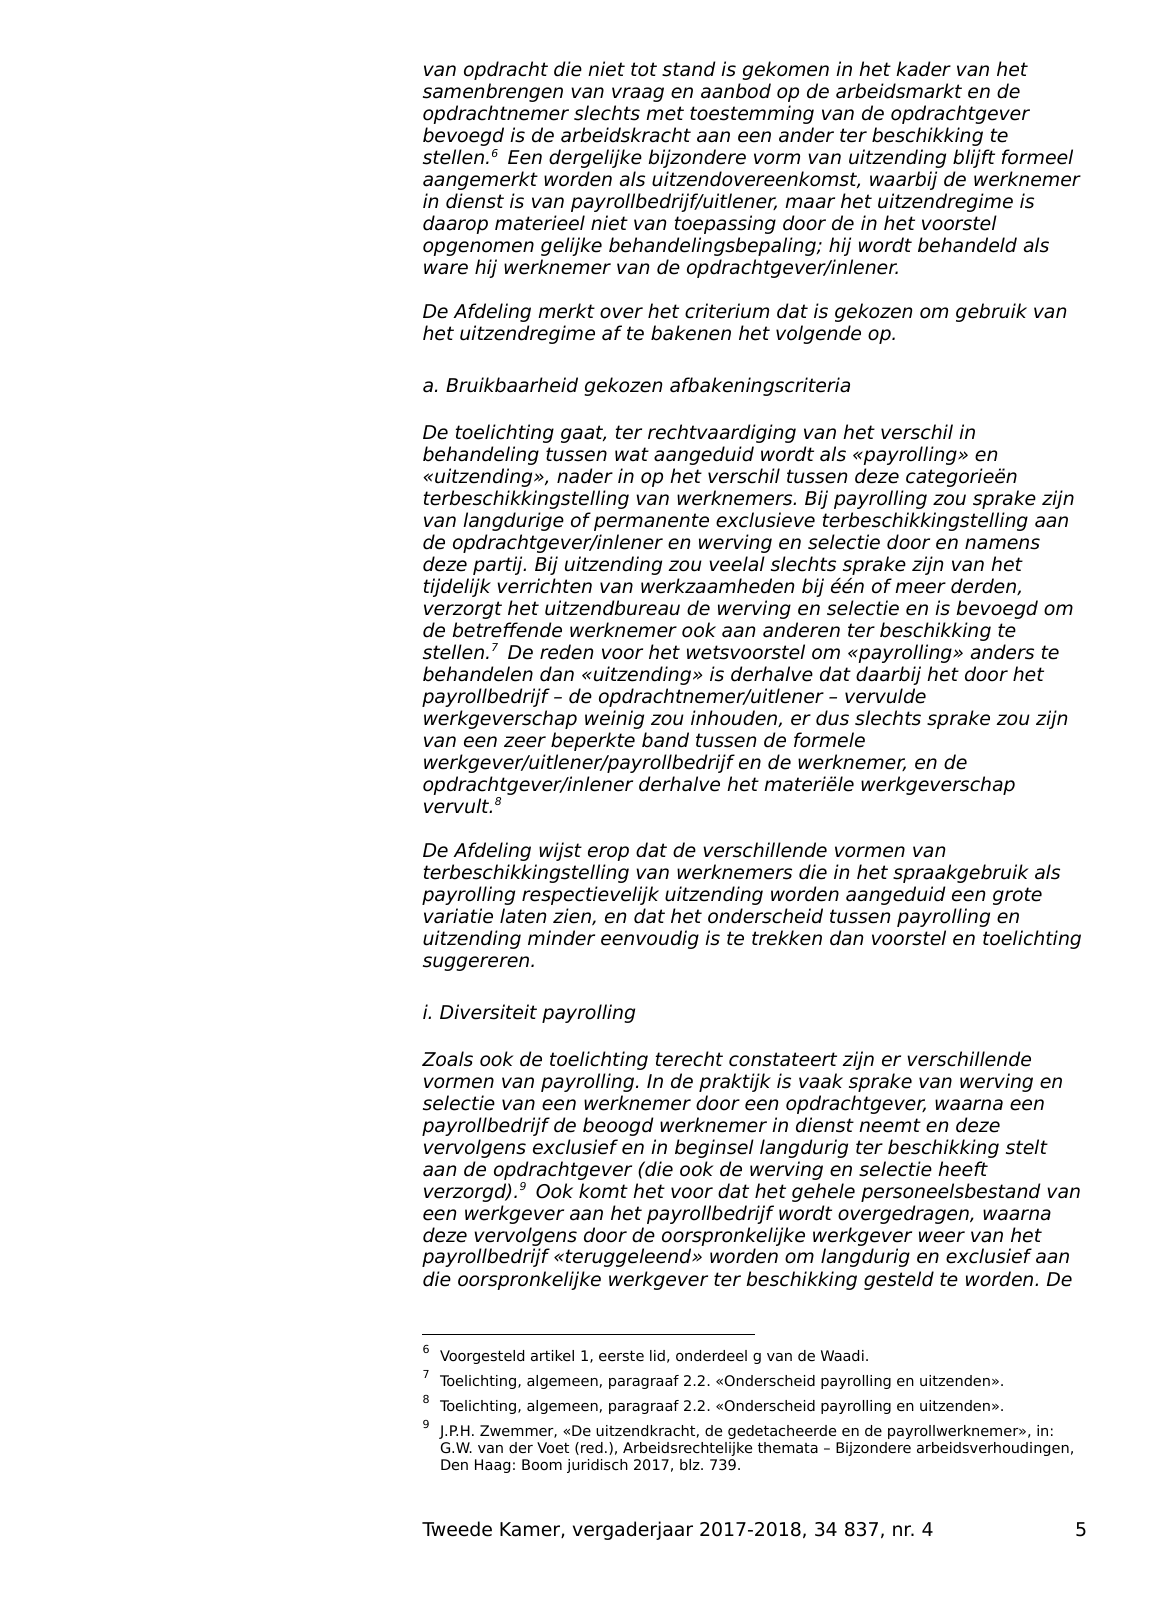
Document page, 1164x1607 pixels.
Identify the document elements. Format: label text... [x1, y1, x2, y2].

text Toelichting, algemeen, paragraaf 2.2. «Onderscheid payrolling en uitzenden». [422, 1393, 1087, 1416]
text Toelichting, algemeen, paragraaf 2.2. «Onderscheid payrolling en uitzenden». [422, 1368, 1087, 1391]
text Zoals ook de toelichting terecht constateert zijn er verschillende vormen van payrolling. In de praktijk is vaak sprake van werving en selectie van een werknemer door een opdrachtgever, waarna een payrollbedrijf de beoogd werknemer in dienst neemt en deze vervolgens exclusief en in beginsel langdurig ter beschikking stelt aan de opdrachtgever (die ook de werving en selectie heeft verzorgd). Ook komt het voor dat het gehele personeelsbestand van een werkgever aan het payrollbedrijf wordt overgedragen, waarna deze vervolgens door de oorspronkelijke werkgever weer van het payrollbedrijf «teruggeleend» worden om langdurig en exclusief aan die oorspronkelijke werkgever ter beschikking gesteld te worden. De [422, 1049, 1087, 1290]
text J.P.H. Zwemmer, «De uitzendkracht, de gedetacheerde en de payrollwerknemer», in: G.W. van der Voet (red.), Arbeidsrechtelijke themata – Bijzondere arbeidsverhoudingen, Den Haag: Boom juridisch 2017, blz. 739. [422, 1418, 1087, 1474]
subtitle a. Bruikbaarheid gekozen afbakeningscriteria [422, 375, 1087, 397]
subtitle i. Diversiteit payrolling [422, 1002, 1087, 1024]
text De Afdeling merkt over het criterium dat is gekozen om gebruik van het uitzendregime af te bakenen het volgende op. [422, 301, 1087, 345]
text De toelichting gaat, ter rechtvaardiging van het verschil in behandeling tussen wat aangeduid wordt als «payrolling» en «uitzending», nader in op het verschil tussen deze categorieën terbeschikkingstelling van werknemers. Bij payrolling zou sprake zijn van langdurige of permanente exclusieve terbeschikkingstelling aan de opdrachtgever/inlener en werving en selectie door en namens deze partij. Bij uitzending zou veelal slechts sprake zijn van het tijdelijk verrichten van werkzaamheden bij één of meer derden, verzorgt het uitzendbureau de werving en selectie en is bevoegd om de betreffende werknemer ook aan anderen ter beschikking te stellen. De reden voor het wetsvoorstel om «payrolling» anders te behandelen dan «uitzending» is derhalve dat daarbij het door het payrollbedrijf – de opdrachtnemer/uitlener – vervulde werkgeverschap weinig zou inhouden, er dus slechts sprake zou zijn van een zeer beperkte band tussen de formele werkgever/uitlener/payrollbedrijf en de werknemer, en de opdrachtgever/inlener derhalve het materiële werkgeverschap vervult. [422, 422, 1087, 818]
text van opdracht die niet tot stand is gekomen in het kader van het samenbrengen van vraag en aanbod op de arbeidsmarkt en de opdrachtnemer slechts met toestemming van de opdrachtgever bevoegd is de arbeidskracht aan een ander ter beschikking te stellen. Een dergelijke bijzondere vorm van uitzending blijft formeel aangemerkt worden als uitzendovereenkomst, waarbij de werknemer in dienst is van payrollbedrijf/uitlener, maar het uitzendregime is daarop materieel niet van toepassing door de in het voorstel opgenomen gelijke behandelingsbepaling; hij wordt behandeld als ware hij werknemer van de opdrachtgever/inlener. [422, 59, 1087, 279]
text De Afdeling wijst erop dat de verschillende vormen van terbeschikkingstelling van werknemers die in het spraakgebruik als payrolling respectievelijk uitzending worden aangeduid een grote variatie laten zien, en dat het onderscheid tussen payrolling en uitzending minder eenvoudig is te trekken dan voorstel en toelichting suggereren. [422, 840, 1087, 972]
text Voorgesteld artikel 1, eerste lid, onderdeel g van de Waadi. [422, 1343, 1087, 1366]
